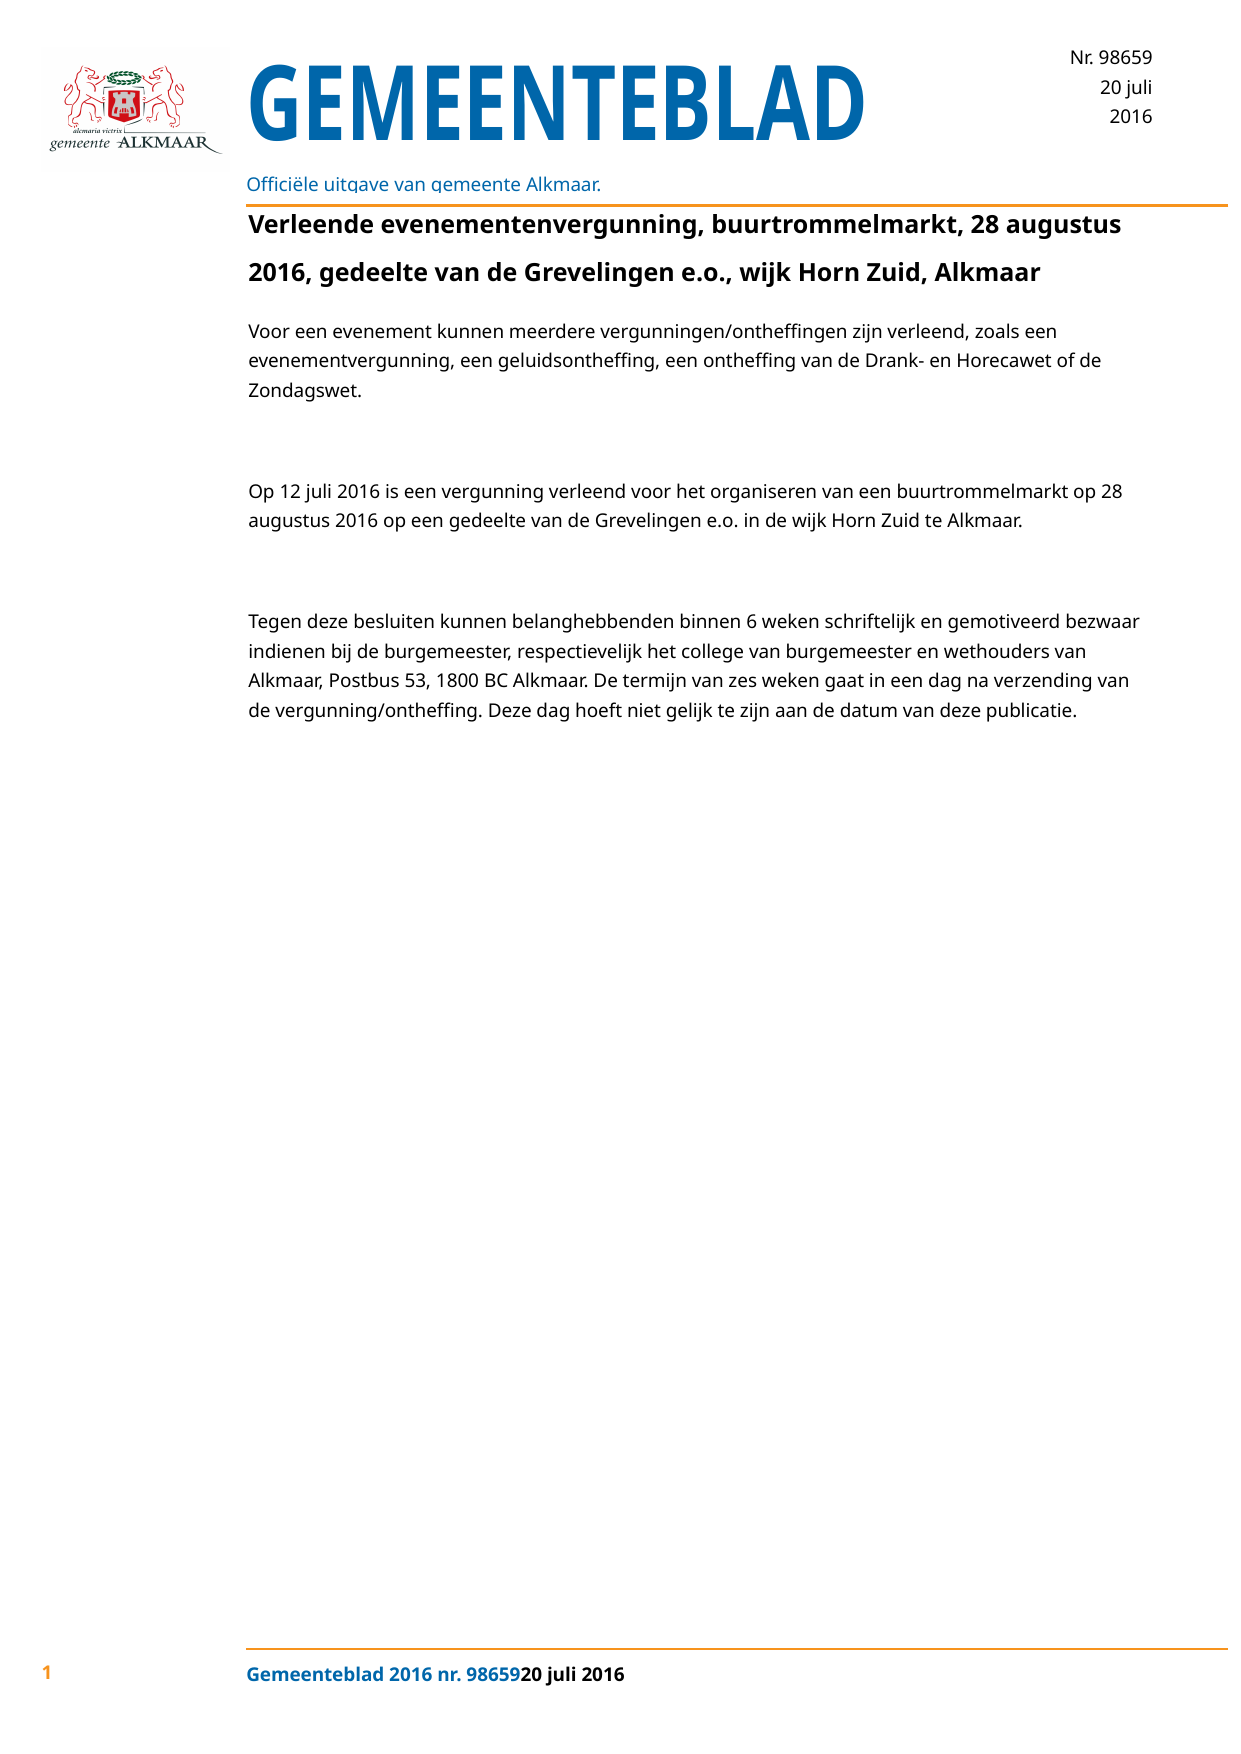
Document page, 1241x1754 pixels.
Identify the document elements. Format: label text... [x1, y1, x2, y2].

text Voor een evenement kunnen meerdere vergunningen/ontheffingen zijn verleend, zoals een evenementvergunning, een geluidsontheffing, een ontheffing van de Drank- en Horecawet of de Zondagswet. [248, 318, 1152, 403]
picture [41, 47, 231, 172]
text Op 12 juli 2016 is een vergunning verleend voor het organiseren van een buurtrommelmarkt op 28 augustus 2016 op een gedeelte van de Grevelingen e.o. in de wijk Horn Zuid te Alkmaar. [248, 478, 1152, 533]
text Tegen deze besluiten kunnen belanghebbenden binnen 6 weken schriftelijk en gemotiveerd bezwaar indienen bij de burgemeester, respectievelijk het college van burgemeester en wethouders van Alkmaar, Postbus 53, 1800 BC Alkmaar. De termijn van zes weken gaat in een dag na verzending van de vergunning/ontheffing. Deze dag hoeft niet gelijk te zijn aan de datum van deze publicatie. [248, 608, 1152, 723]
text Verleende evenementenvergunning, buurtrommelmarkt, 28 augustus 2016, gedeelte van de Grevelingen e.o., wijk Horn Zuid, Alkmaar [248, 207, 1152, 288]
